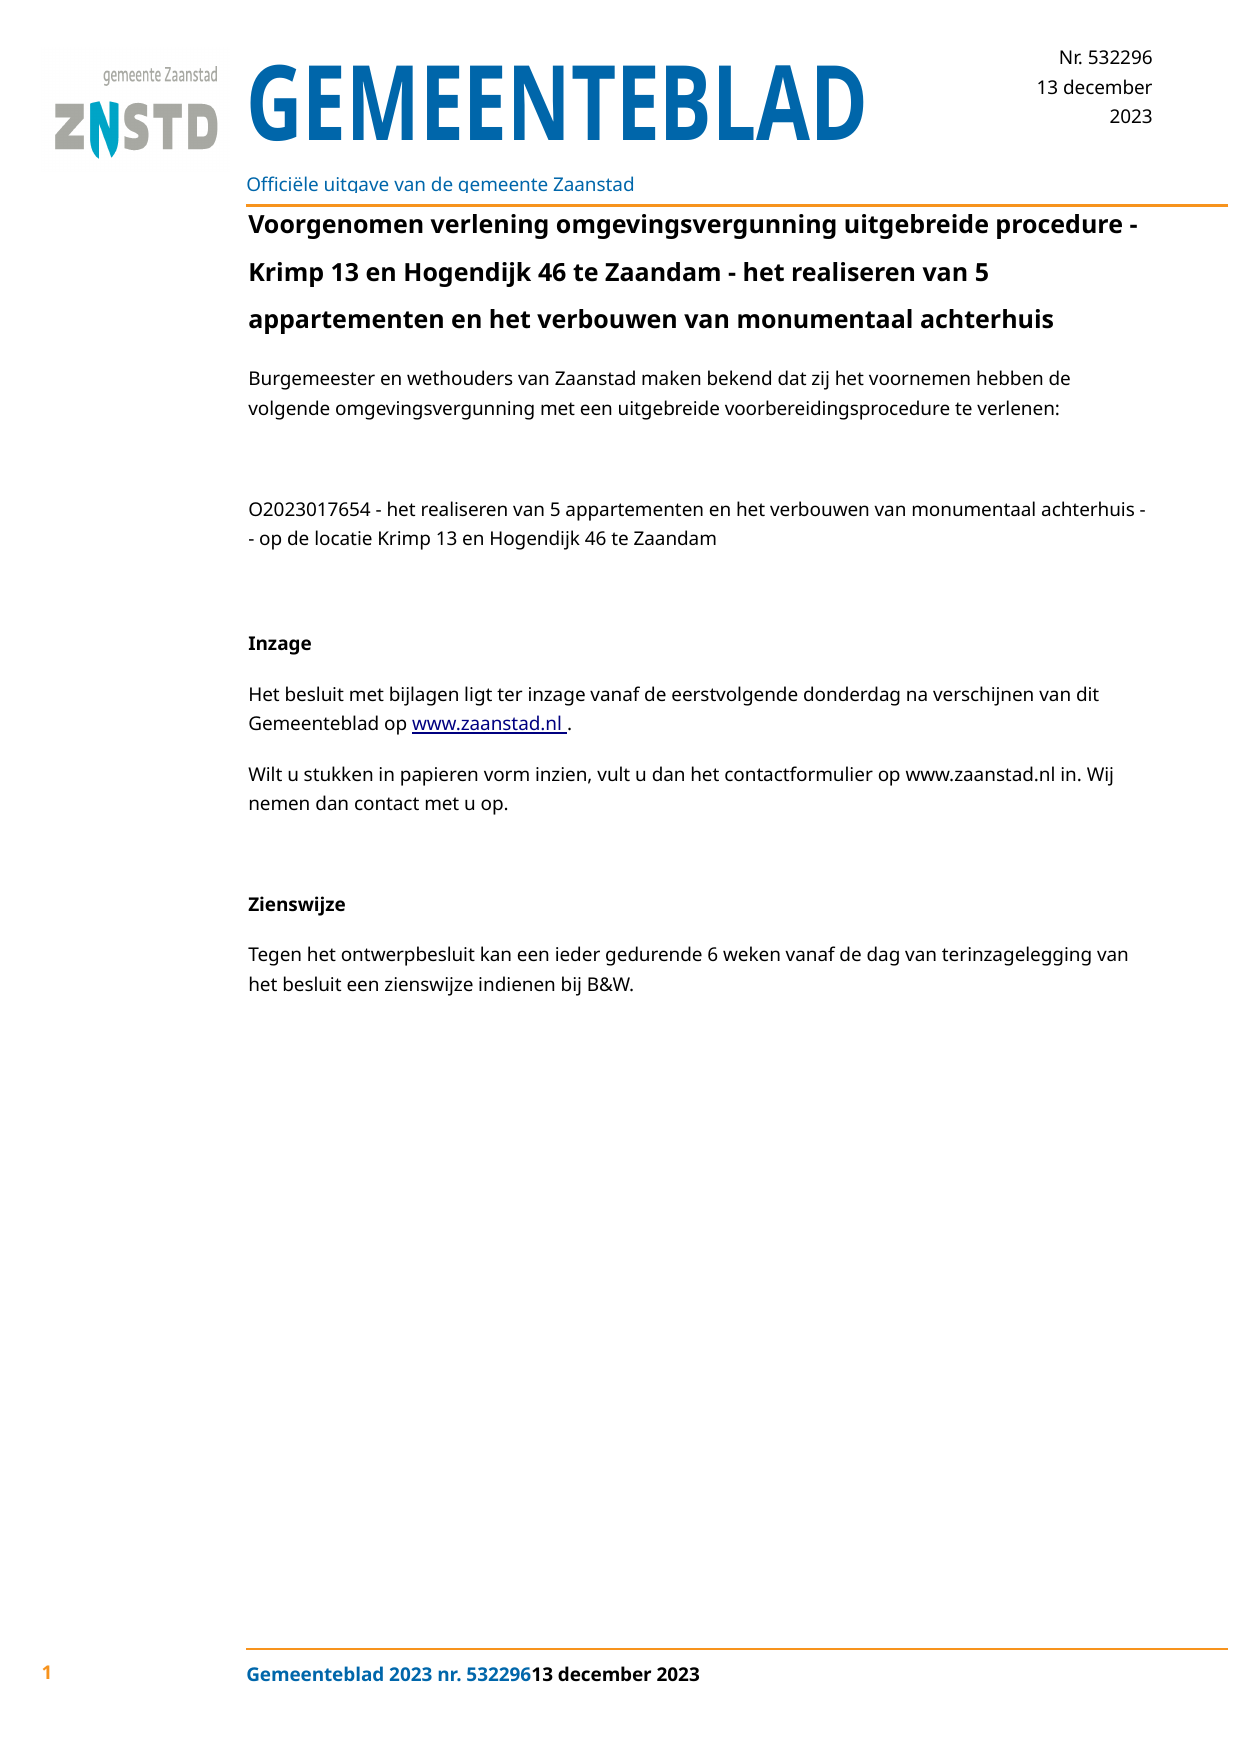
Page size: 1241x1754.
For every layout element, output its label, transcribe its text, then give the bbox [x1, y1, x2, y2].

text O2023017654 - het realiseren van 5 appartementen en het verbouwen van monumentaal achterhuis - - op de locatie Krimp 13 en Hogendijk 46 te Zaandam [248, 496, 1152, 551]
text Zienswijze [248, 891, 1152, 917]
text Burgemeester en wethouders van Zaanstad maken bekend dat zij het voornemen hebben de volgende omgevingsvergunning met een uitgebreide voorbereidingsprocedure te verlenen: [248, 366, 1152, 421]
text ﻿ [248, 576, 1152, 605]
text Het besluit met bijlagen ligt ter inzage vanaf de eerstvolgende donderdag na verschijnen van dit Gemeenteblad op www.zaanstad.nl . [248, 681, 1152, 736]
text Voorgenomen verlening omgevingsvergunning uitgebreide procedure - Krimp 13 en Hogendijk 46 te Zaandam - het realiseren van 5 appartementen en het verbouwen van monumentaal achterhuis [248, 207, 1152, 336]
picture [41, 47, 231, 172]
text Inzage [248, 630, 1152, 656]
text Wilt u stukken in papieren vorm inzien, vult u dan het contactformulier op www.zaanstad.nl in. Wij nemen dan contact met u op. [248, 761, 1152, 816]
text Tegen het ontwerpbesluit kan een ieder gedurende 6 weken vanaf de dag van terinzagelegging van het besluit een zienswijze indienen bij B&W. [248, 942, 1152, 997]
